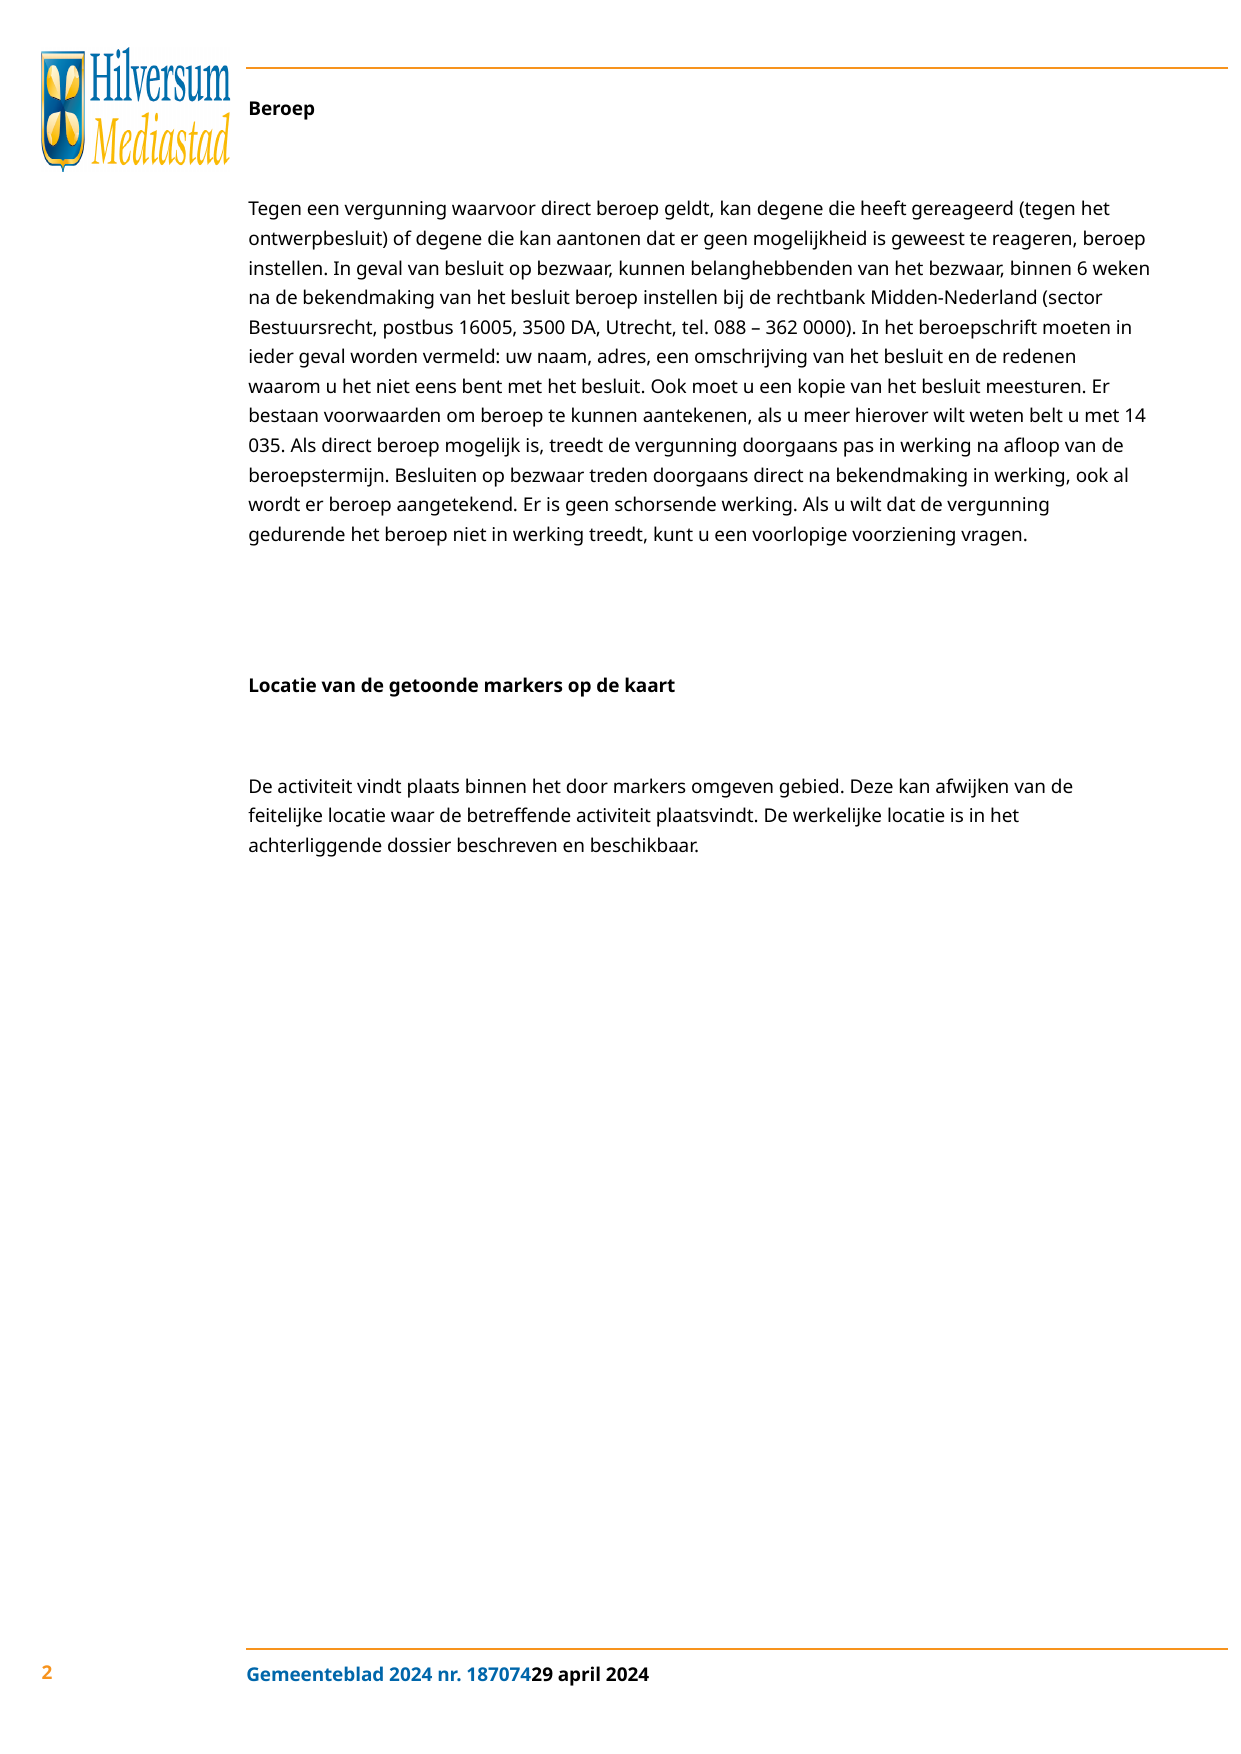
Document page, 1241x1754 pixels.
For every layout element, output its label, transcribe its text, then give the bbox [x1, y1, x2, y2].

picture [41, 47, 231, 172]
text De activiteit vindt plaats binnen het door markers omgeven gebied. Deze kan afwijken van de feitelijke locatie waar de betreffende activiteit plaatsvindt. De werkelijke locatie is in het achterliggende dossier beschreven en beschikbaar. [248, 773, 1152, 858]
text Tegen een vergunning waarvoor direct beroep geldt, kan degene die heeft gereageerd (tegen het ontwerpbesluit) of degene die kan aantonen dat er geen mogelijkheid is geweest te reageren, beroep instellen. In geval van besluit op bezwaar, kunnen belanghebbenden van het bezwaar, binnen 6 weken na de bekendmaking van het besluit beroep instellen bij de rechtbank Midden-Nederland (sector Bestuursrecht, postbus 16005, 3500 DA, Utrecht, tel. 088 – 362 0000). In het beroepschrift moeten in ieder geval worden vermeld: uw naam, adres, een omschrijving van het besluit en de redenen waarom u het niet eens bent met het besluit. Ook moet u een kopie van het besluit meesturen. Er bestaan voorwaarden om beroep te kunnen aantekenen, als u meer hierover wilt weten belt u met 14 035. Als direct beroep mogelijk is, treedt de vergunning doorgaans pas in werking na afloop van de beroepstermijn. Besluiten op bezwaar treden doorgaans direct na bekendmaking in werking, ook al wordt er beroep aangetekend. Er is geen schorsende werking. Als u wilt dat de vergunning gedurende het beroep niet in werking treedt, kunt u een voorlopige voorziening vragen. [248, 196, 1152, 547]
text Beroep [248, 95, 1152, 121]
text Locatie van de getoonde markers op de kaart [248, 672, 1152, 698]
